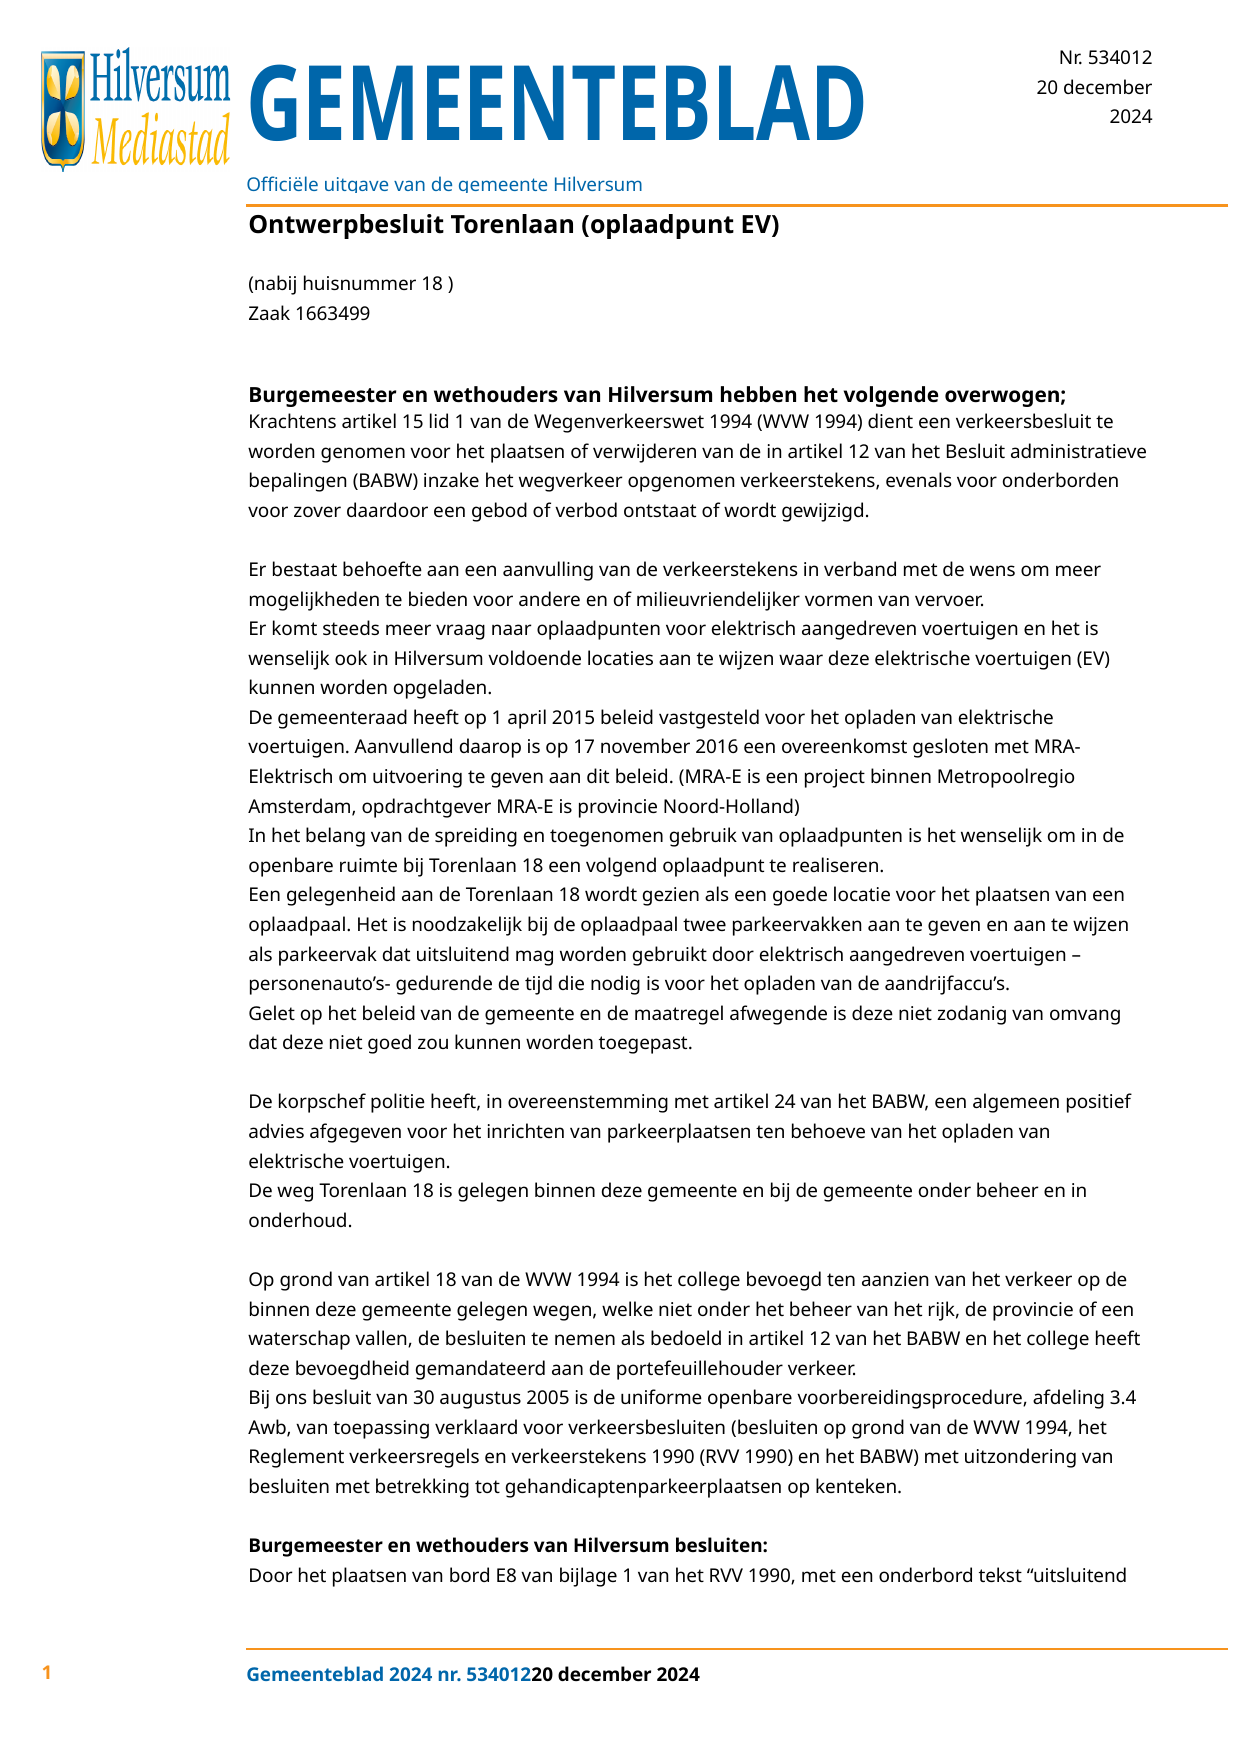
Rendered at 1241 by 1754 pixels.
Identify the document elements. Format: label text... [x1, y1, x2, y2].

text Een gelegenheid aan de Torenlaan 18 wordt gezien als een goede locatie voor het plaatsen van een oplaadpaal. Het is noodzakelijk bij de oplaadpaal twee parkeervakken aan te geven en aan te wijzen als parkeervak dat uitsluitend mag worden gebruikt door elektrisch aangedreven voertuigen –personenauto’s- gedurende de tijd die nodig is voor het opladen van de aandrijfaccu’s. [248, 882, 1152, 996]
text (nabij huisnummer 18 ) [248, 270, 1152, 296]
text Door het plaatsen van bord E8 van bijlage 1 van het RVV 1990, met een onderbord tekst “uitsluitend [248, 1562, 1152, 1588]
text Burgemeester en wethouders van Hilversum besluiten: [248, 1532, 1152, 1558]
text Ontwerpbesluit Torenlaan (oplaadpunt EV) [248, 207, 1152, 241]
picture [41, 47, 231, 172]
text In het belang van de spreiding en toegenomen gebruik van oplaadpunten is het wenselijk om in de openbare ruimte bij Torenlaan 18 een volgend oplaadpunt te realiseren. [248, 822, 1152, 878]
text De korpschef politie heeft, in overeenstemming met artikel 24 van het BABW, een algemeen positief advies afgegeven voor het inrichten van parkeerplaatsen ten behoeve van het opladen van elektrische voertuigen. [248, 1089, 1152, 1174]
text Gelet op het beleid van de gemeente en de maatregel afwegende is deze niet zodanig van omvang dat deze niet goed zou kunnen worden toegepast. [248, 1000, 1152, 1055]
text Er bestaat behoefte aan een aanvulling van de verkeerstekens in verband met de wens om meer mogelijkheden te bieden voor andere en of milieuvriendelijker vormen van vervoer. [248, 556, 1152, 612]
text Bij ons besluit van 30 augustus 2005 is de uniforme openbare voorbereidingsprocedure, afdeling 3.4 Awb, van toepassing verklaard voor verkeersbesluiten (besluiten op grond van de WVW 1994, het Reglement verkeersregels en verkeerstekens 1990 (RVV 1990) en het BABW) met uitzondering van besluiten met betrekking tot gehandicaptenparkeerplaatsen op kenteken. [248, 1384, 1152, 1499]
text Krachtens artikel 15 lid 1 van de Wegenverkeerswet 1994 (WVW 1994) dient een verkeersbesluit te worden genomen voor het plaatsen of verwijderen van de in artikel 12 van het Besluit administratieve bepalingen (BABW) inzake het wegverkeer opgenomen verkeerstekens, evenals voor onderborden voor zover daardoor een gebod of verbod ontstaat of wordt gewijzigd. [248, 408, 1152, 523]
text Burgemeester en wethouders van Hilversum hebben het volgende overwogen; [248, 380, 1152, 408]
text De weg Torenlaan 18 is gelegen binnen deze gemeente en bij de gemeente onder beheer en in onderhoud. [248, 1177, 1152, 1233]
text Er komt steeds meer vraag naar oplaadpunten voor elektrisch aangedreven voertuigen en het is wenselijk ook in Hilversum voldoende locaties aan te wijzen waar deze elektrische voertuigen (EV) kunnen worden opgeladen. [248, 615, 1152, 700]
text De gemeenteraad heeft op 1 april 2015 beleid vastgesteld voor het opladen van elektrische voertuigen. Aanvullend daarop is op 17 november 2016 een overeenkomst gesloten met MRA-Elektrisch om uitvoering te geven aan dit beleid. (MRA-E is een project binnen Metropoolregio Amsterdam, opdrachtgever MRA-E is provincie Noord-Holland) [248, 704, 1152, 819]
text Op grond van artikel 18 van de WVW 1994 is het colle­ge bevoegd ten aanzien van het verkeer op de binnen deze gemeente gelegen wegen, welke niet onder het beheer van het rijk, de pro­vincie of een waterschap vallen, de besluiten te nemen als bedoeld in artikel 12 van het BABW en het college heeft deze bevoegdheid gemandateerd aan de portefeuillehouder verkeer. [248, 1266, 1152, 1381]
text Zaak 1663499 [248, 300, 1152, 326]
